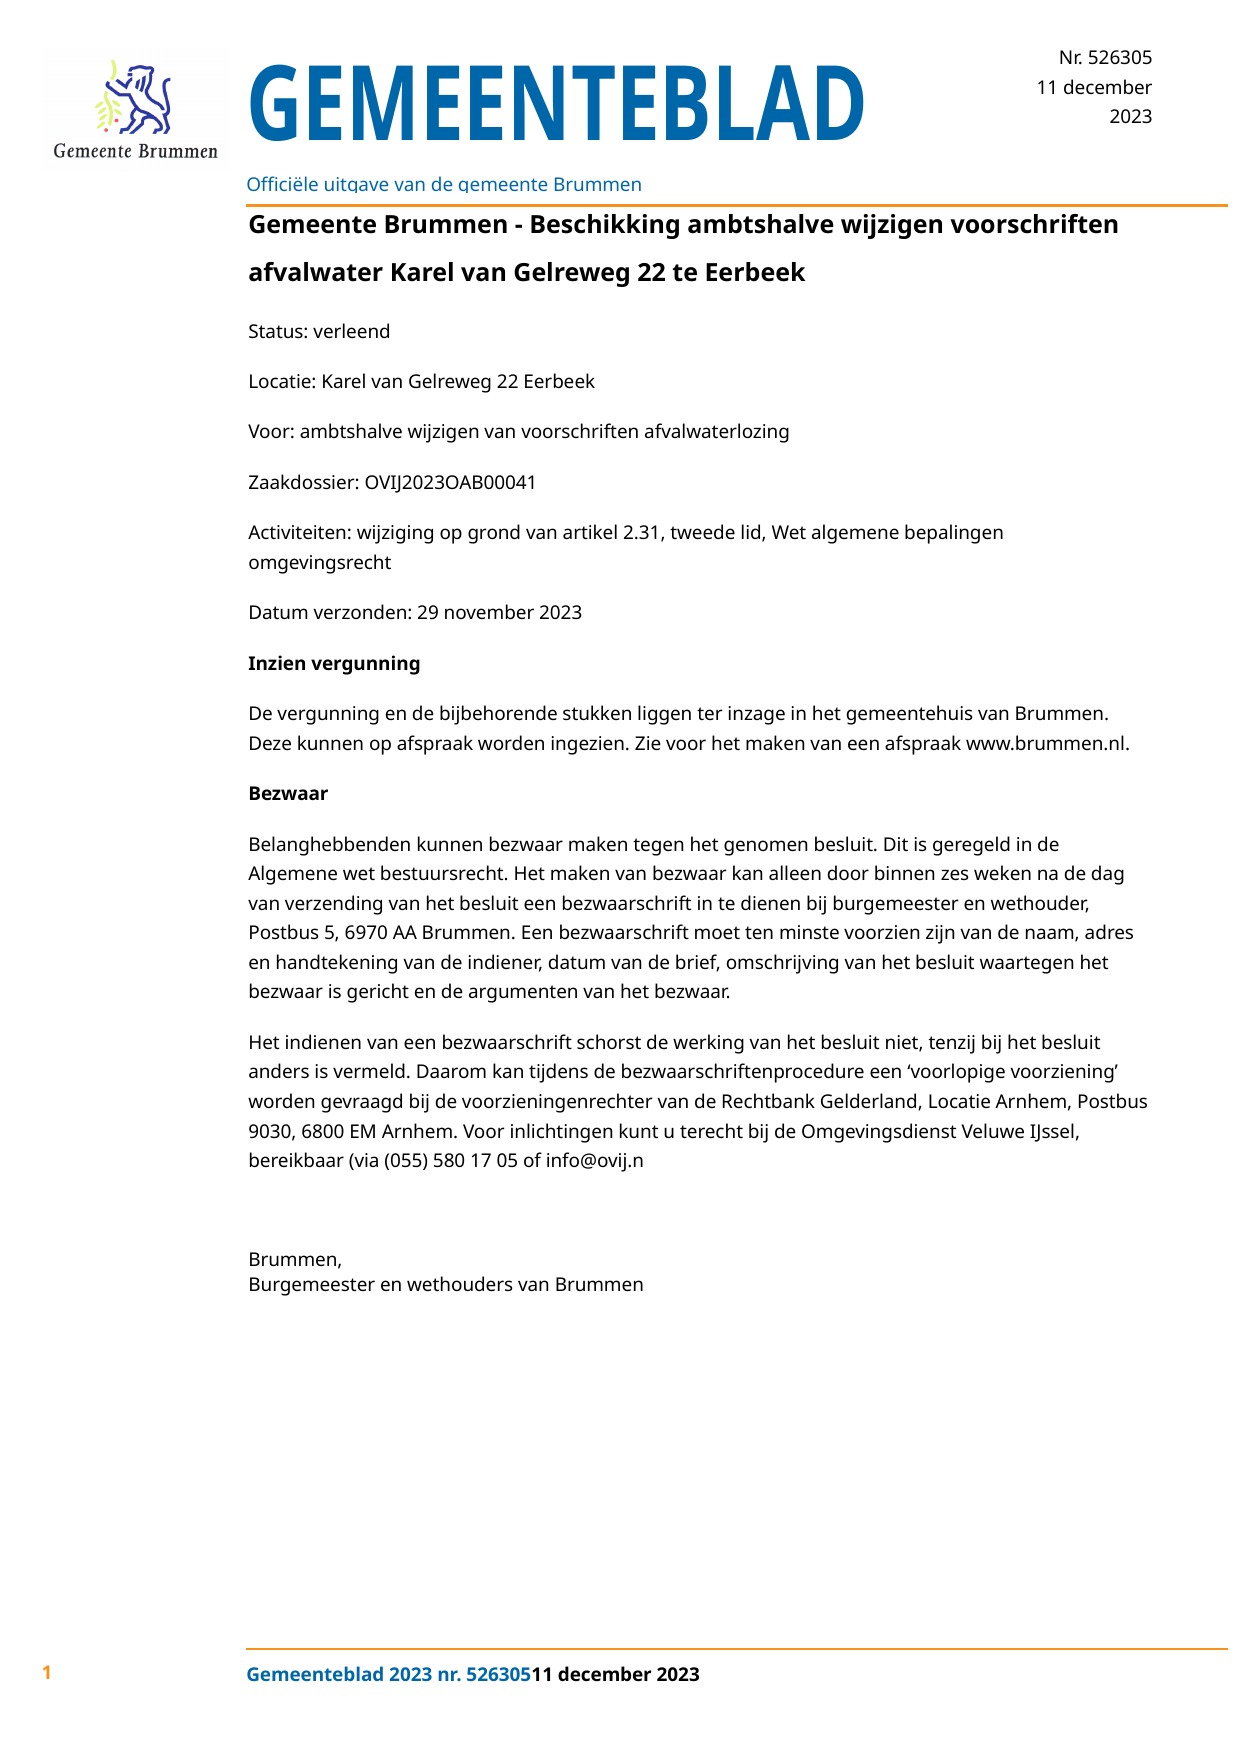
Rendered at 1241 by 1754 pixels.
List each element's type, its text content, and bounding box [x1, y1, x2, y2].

text Belanghebbenden kunnen bezwaar maken tegen het genomen besluit. Dit is geregeld in de Algemene wet bestuursrecht. Het maken van bezwaar kan alleen door binnen zes weken na de dag van verzending van het besluit een bezwaarschrift in te dienen bij burgemeester en wethouder, Postbus 5, 6970 AA Brummen. Een bezwaarschrift moet ten minste voorzien zijn van de naam, adres en handtekening van de indiener, datum van de brief, omschrijving van het besluit waartegen het bezwaar is gericht en de argumenten van het bezwaar. [248, 831, 1152, 1004]
text Inzien vergunning [248, 650, 1152, 676]
picture [41, 47, 231, 172]
text Voor: ambtshalve wijzigen van voorschriften afvalwaterlozing [248, 419, 1152, 444]
text Status: verleend [248, 318, 1152, 344]
text Het indienen van een bezwaarschrift schorst de werking van het besluit niet, tenzij bij het besluit anders is vermeld. Daarom kan tijdens de bezwaarschriftenprocedure een ‘voorlopige voorziening’ worden gevraagd bij de voorzieningenrechter van de Rechtbank Gelderland, Locatie Arnhem, Postbus 9030, 6800 EM Arnhem. Voor inlichtingen kunt u terecht bij de Omgevingsdienst Veluwe IJssel, bereikbaar (via (055) 580 17 05 of info@ovij.n [248, 1029, 1152, 1173]
text Activiteiten: wijziging op grond van artikel 2.31, tweede lid, Wet algemene bepalingen omgevingsrecht [248, 519, 1152, 575]
text De vergunning en de bijbehorende stukken liggen ter inzage in het gemeentehuis van Brummen. Deze kunnen op afspraak worden ingezien. Zie voor het maken van een afspraak www.brummen.nl. [248, 700, 1152, 756]
text Locatie: Karel van Gelreweg 22 Eerbeek [248, 368, 1152, 394]
text Datum verzonden: 29 november 2023 [248, 599, 1152, 625]
text Gemeente Brummen - Beschikking ambtshalve wijzigen voorschriften afvalwater Karel van Gelreweg 22 te Eerbeek [248, 207, 1152, 288]
text Zaakdossier: OVIJ2023OAB00041 [248, 469, 1152, 495]
text Burgemeester en wethouders van Brummen [248, 1271, 1152, 1297]
text Bezwaar [248, 780, 1152, 806]
text Brummen, [248, 1246, 1152, 1271]
